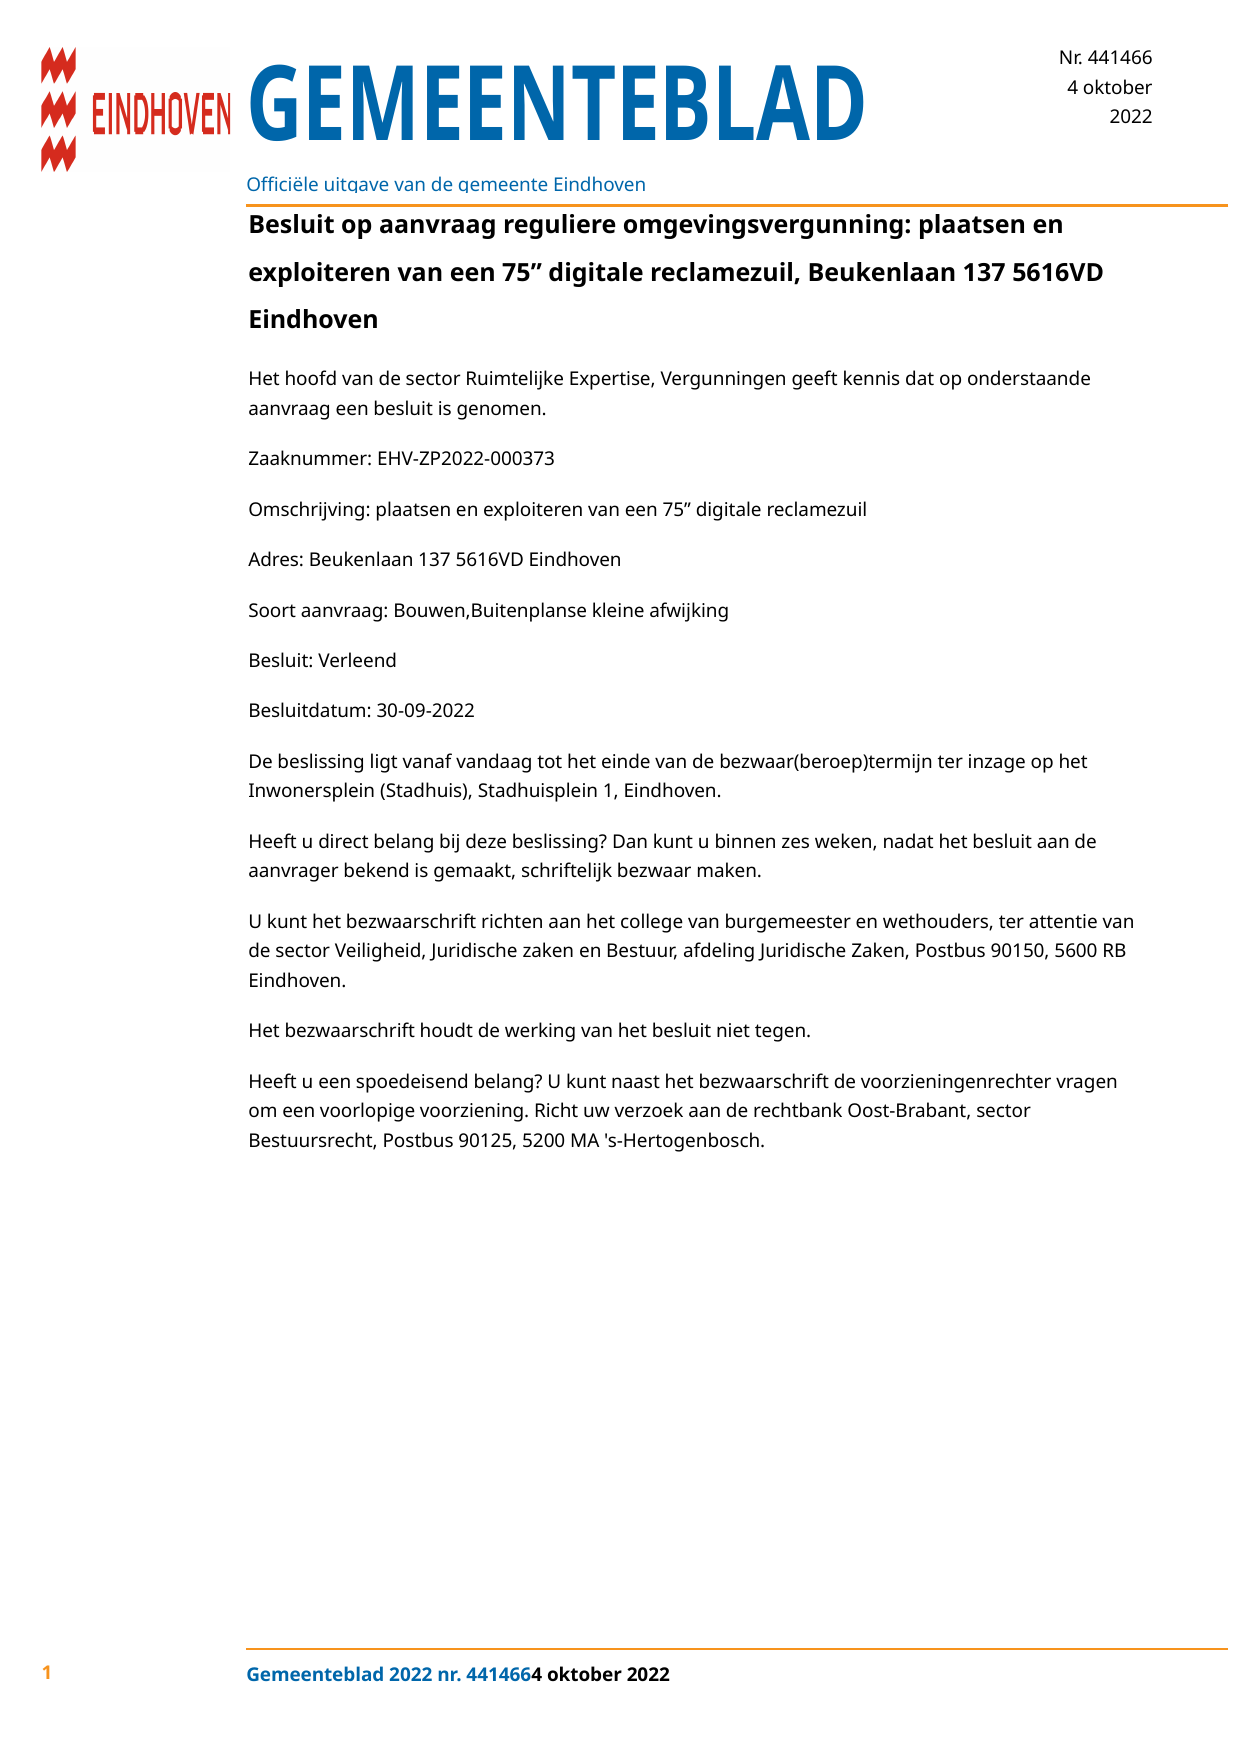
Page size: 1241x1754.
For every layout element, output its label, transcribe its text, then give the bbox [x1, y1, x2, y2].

text Zaaknummer: EHV-ZP2022-000373 [248, 446, 1152, 471]
text Omschrijving: plaatsen en exploiteren van een 75” digitale reclamezuil [248, 496, 1152, 522]
picture [41, 47, 231, 172]
text U kunt het bezwaarschrift richten aan het college van burgemeester en wethouders, ter attentie van de sector Veiligheid, Juridische zaken en Bestuur, afdeling Juridische Zaken, Postbus 90150, 5600 RB Eindhoven. [248, 908, 1152, 993]
text Het bezwaarschrift houdt de werking van het besluit niet tegen. [248, 1018, 1152, 1043]
text Heeft u een spoedeisend belang? U kunt naast het bezwaarschrift de voorzieningenrechter vragen om een voorlopige voorziening. Richt uw verzoek aan de rechtbank Oost-Brabant, sector Bestuursrecht, Postbus 90125, 5200 MA 's-Hertogenbosch. [248, 1068, 1152, 1153]
text Heeft u direct belang bij deze beslissing? Dan kunt u binnen zes weken, nadat het besluit aan de aanvrager bekend is gemaakt, schriftelijk bezwaar maken. [248, 828, 1152, 883]
text Het hoofd van de sector Ruimtelijke Expertise, Vergunningen geeft kennis dat op onderstaande aanvraag een besluit is genomen. [248, 366, 1152, 421]
text Besluit: Verleend [248, 647, 1152, 673]
text De beslissing ligt vanaf vandaag tot het einde van de bezwaar(beroep)termijn ter inzage op het Inwonersplein (Stadhuis), Stadhuisplein 1, Eindhoven. [248, 748, 1152, 803]
text Adres: Beukenlaan 137 5616VD Eindhoven [248, 546, 1152, 572]
text Besluit op aanvraag reguliere omgevingsvergunning: plaatsen en exploiteren van een 75” digitale reclamezuil, Beukenlaan 137 5616VD Eindhoven [248, 207, 1152, 336]
text Besluitdatum: 30-09-2022 [248, 698, 1152, 723]
text Soort aanvraag: Bouwen,Buitenplanse kleine afwijking [248, 597, 1152, 622]
